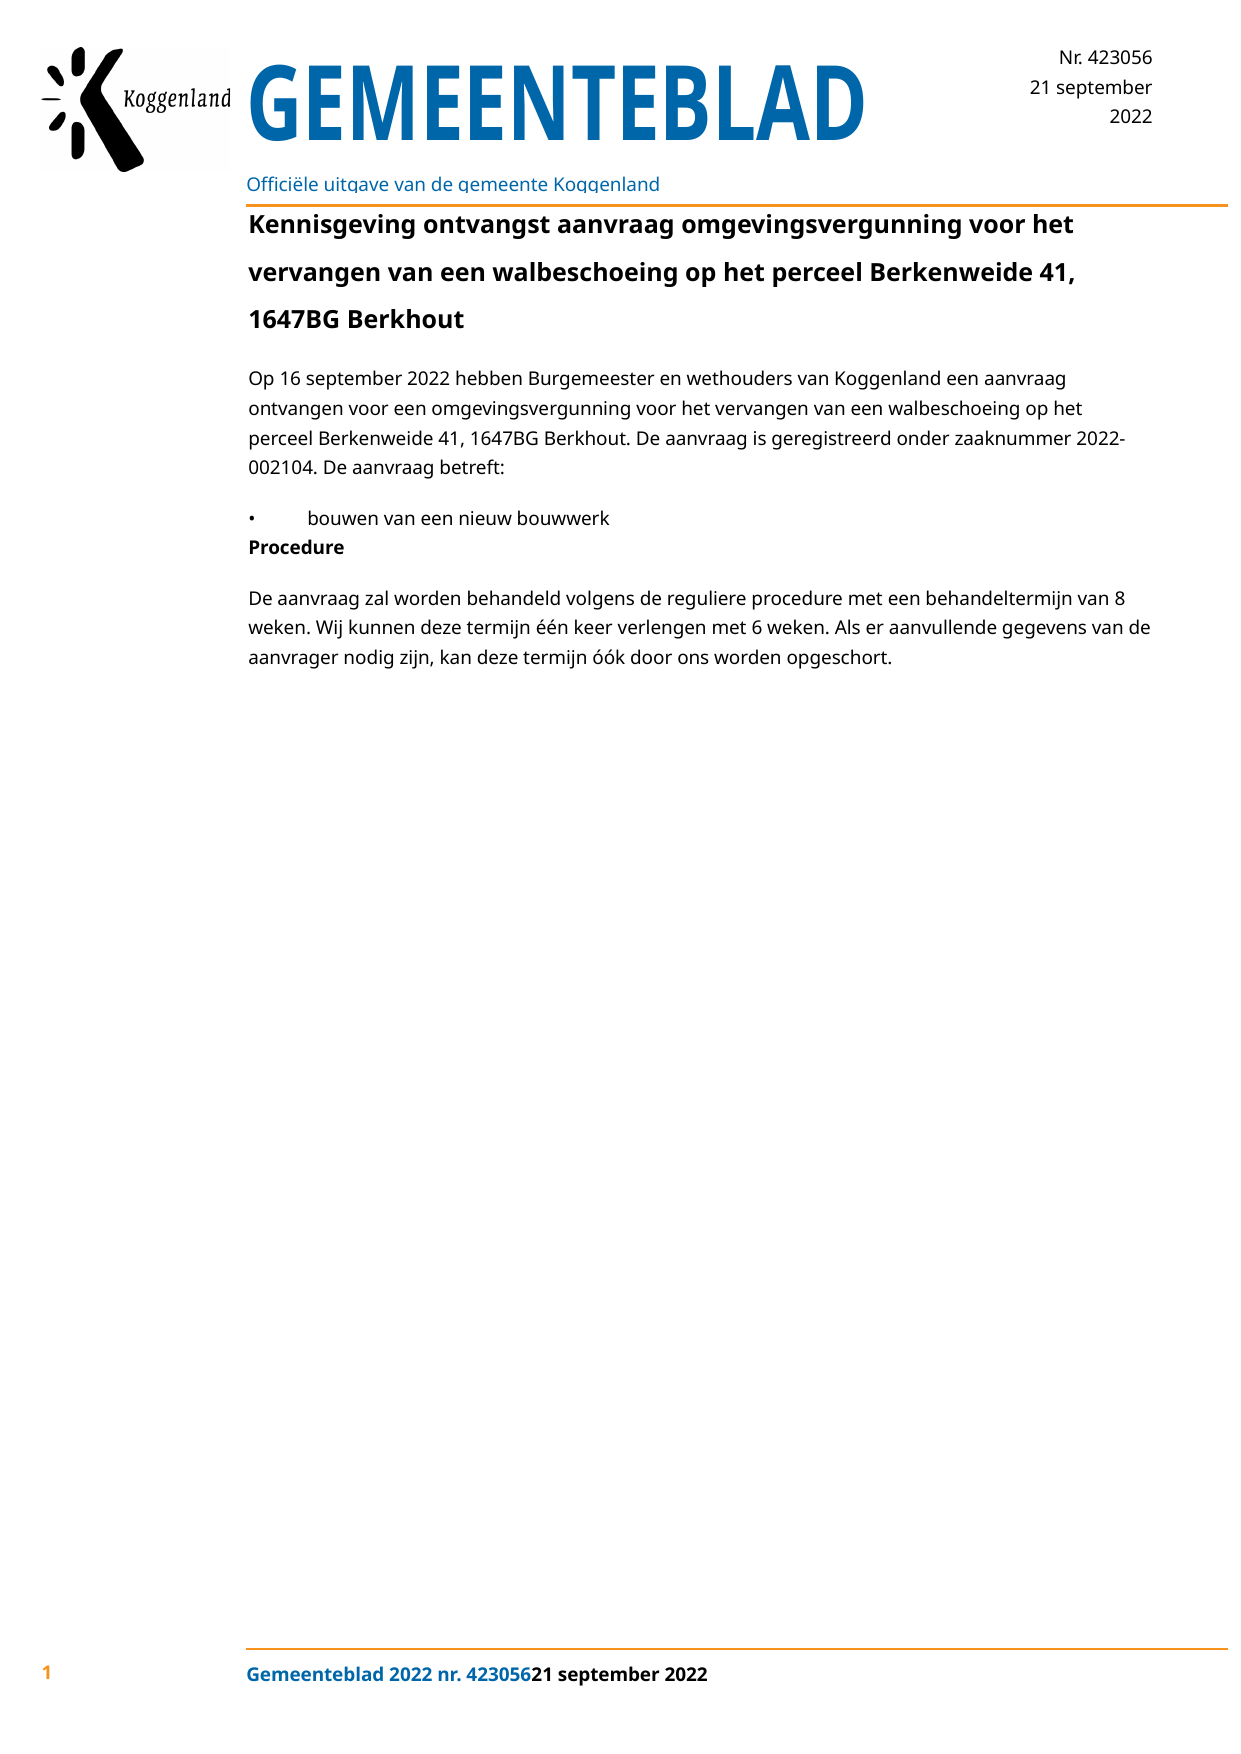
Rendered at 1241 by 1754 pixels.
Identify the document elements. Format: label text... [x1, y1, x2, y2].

text Procedure [248, 534, 1152, 560]
list bouwen van een nieuw bouwwerk [248, 505, 1152, 530]
text Kennisgeving ontvangst aanvraag omgevingsvergunning voor het vervangen van een walbeschoeing op het perceel Berkenweide 41, 1647BG Berkhout [248, 207, 1152, 336]
text Op 16 september 2022 hebben Burgemeester en wethouders van Koggenland een aanvraag ontvangen voor een omgevingsvergunning voor het vervangen van een walbeschoeing op het perceel Berkenweide 41, 1647BG Berkhout. De aanvraag is geregistreerd onder zaaknummer 2022-002104. De aanvraag betreft: [248, 366, 1152, 480]
picture [41, 47, 231, 172]
text De aanvraag zal worden behandeld volgens de reguliere procedure met een behandeltermijn van 8 weken. Wij kunnen deze termijn één keer verlengen met 6 weken. Als er aanvullende gegevens van de aanvrager nodig zijn, kan deze termijn óók door ons worden opgeschort. [248, 585, 1152, 669]
